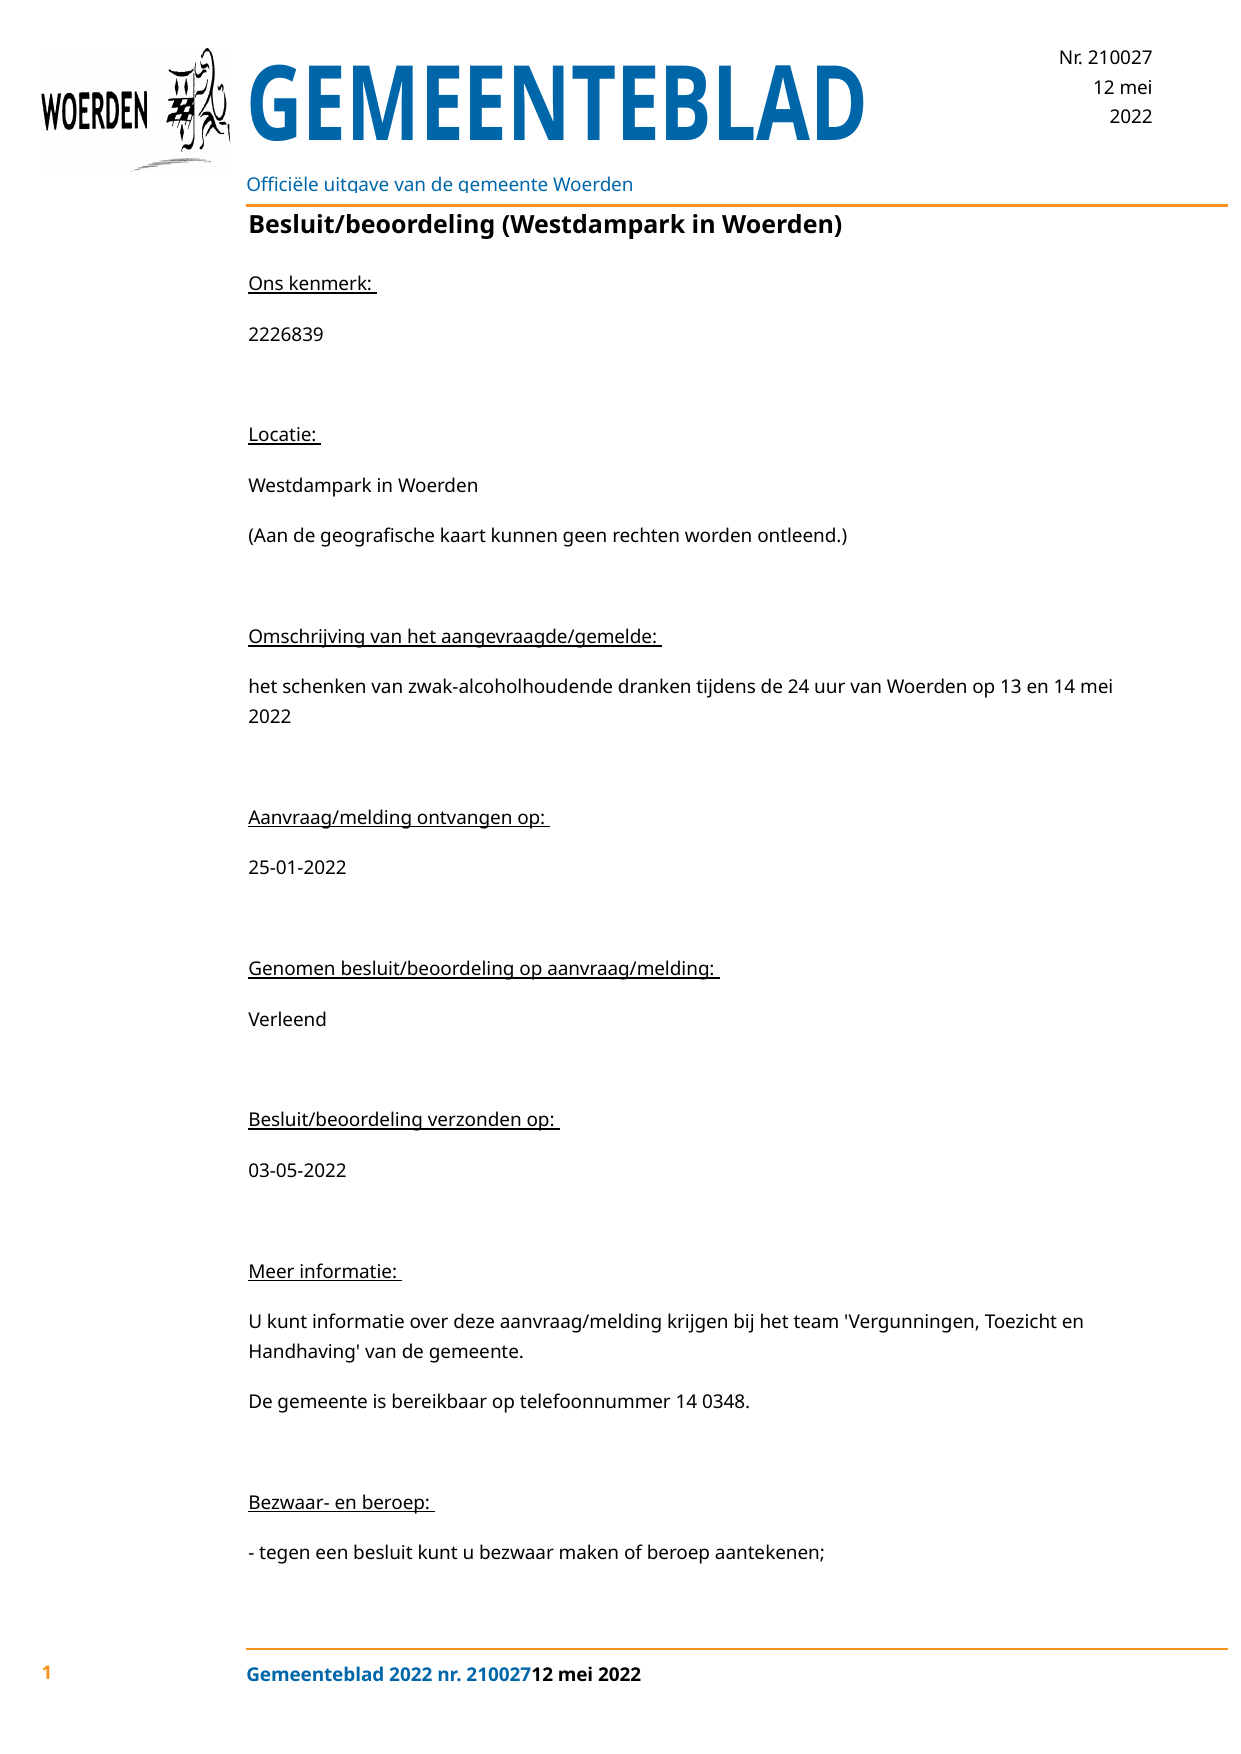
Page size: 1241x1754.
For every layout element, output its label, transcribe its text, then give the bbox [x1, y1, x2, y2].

text U kunt informatie over deze aanvraag/melding krijgen bij het team 'Vergunningen, Toezicht en Handhaving' van de gemeente. [248, 1308, 1152, 1363]
text Meer informatie: [248, 1258, 1152, 1283]
text Omschrijving van het aangevraagde/gemelde: [248, 623, 1152, 649]
text Aanvraag/melding ontvangen op: [248, 804, 1152, 830]
text Verleend [248, 1006, 1152, 1031]
text het schenken van zwak-alcoholhoudende dranken tijdens de 24 uur van Woerden op 13 en 14 mei 2022 [248, 674, 1152, 729]
text Besluit/beoordeling (Westdampark in Woerden) [248, 207, 1152, 241]
text Genomen besluit/beoordeling op aanvraag/melding: [248, 955, 1152, 981]
text 2226839 [248, 321, 1152, 346]
text De gemeente is bereikbaar op telefoonnummer 14 0348. [248, 1388, 1152, 1414]
text Besluit/beoordeling verzonden op: [248, 1107, 1152, 1132]
text Westdampark in Woerden [248, 472, 1152, 498]
text Ons kenmerk: [248, 270, 1152, 296]
text Bezwaar- en beroep: [248, 1489, 1152, 1515]
picture [41, 47, 231, 172]
text (Aan de geografische kaart kunnen geen rechten worden ontleend.) [248, 522, 1152, 548]
text 03-05-2022 [248, 1157, 1152, 1183]
text 25-01-2022 [248, 854, 1152, 880]
text Locatie: [248, 422, 1152, 447]
text - tegen een besluit kunt u bezwaar maken of beroep aantekenen; [248, 1539, 1152, 1565]
